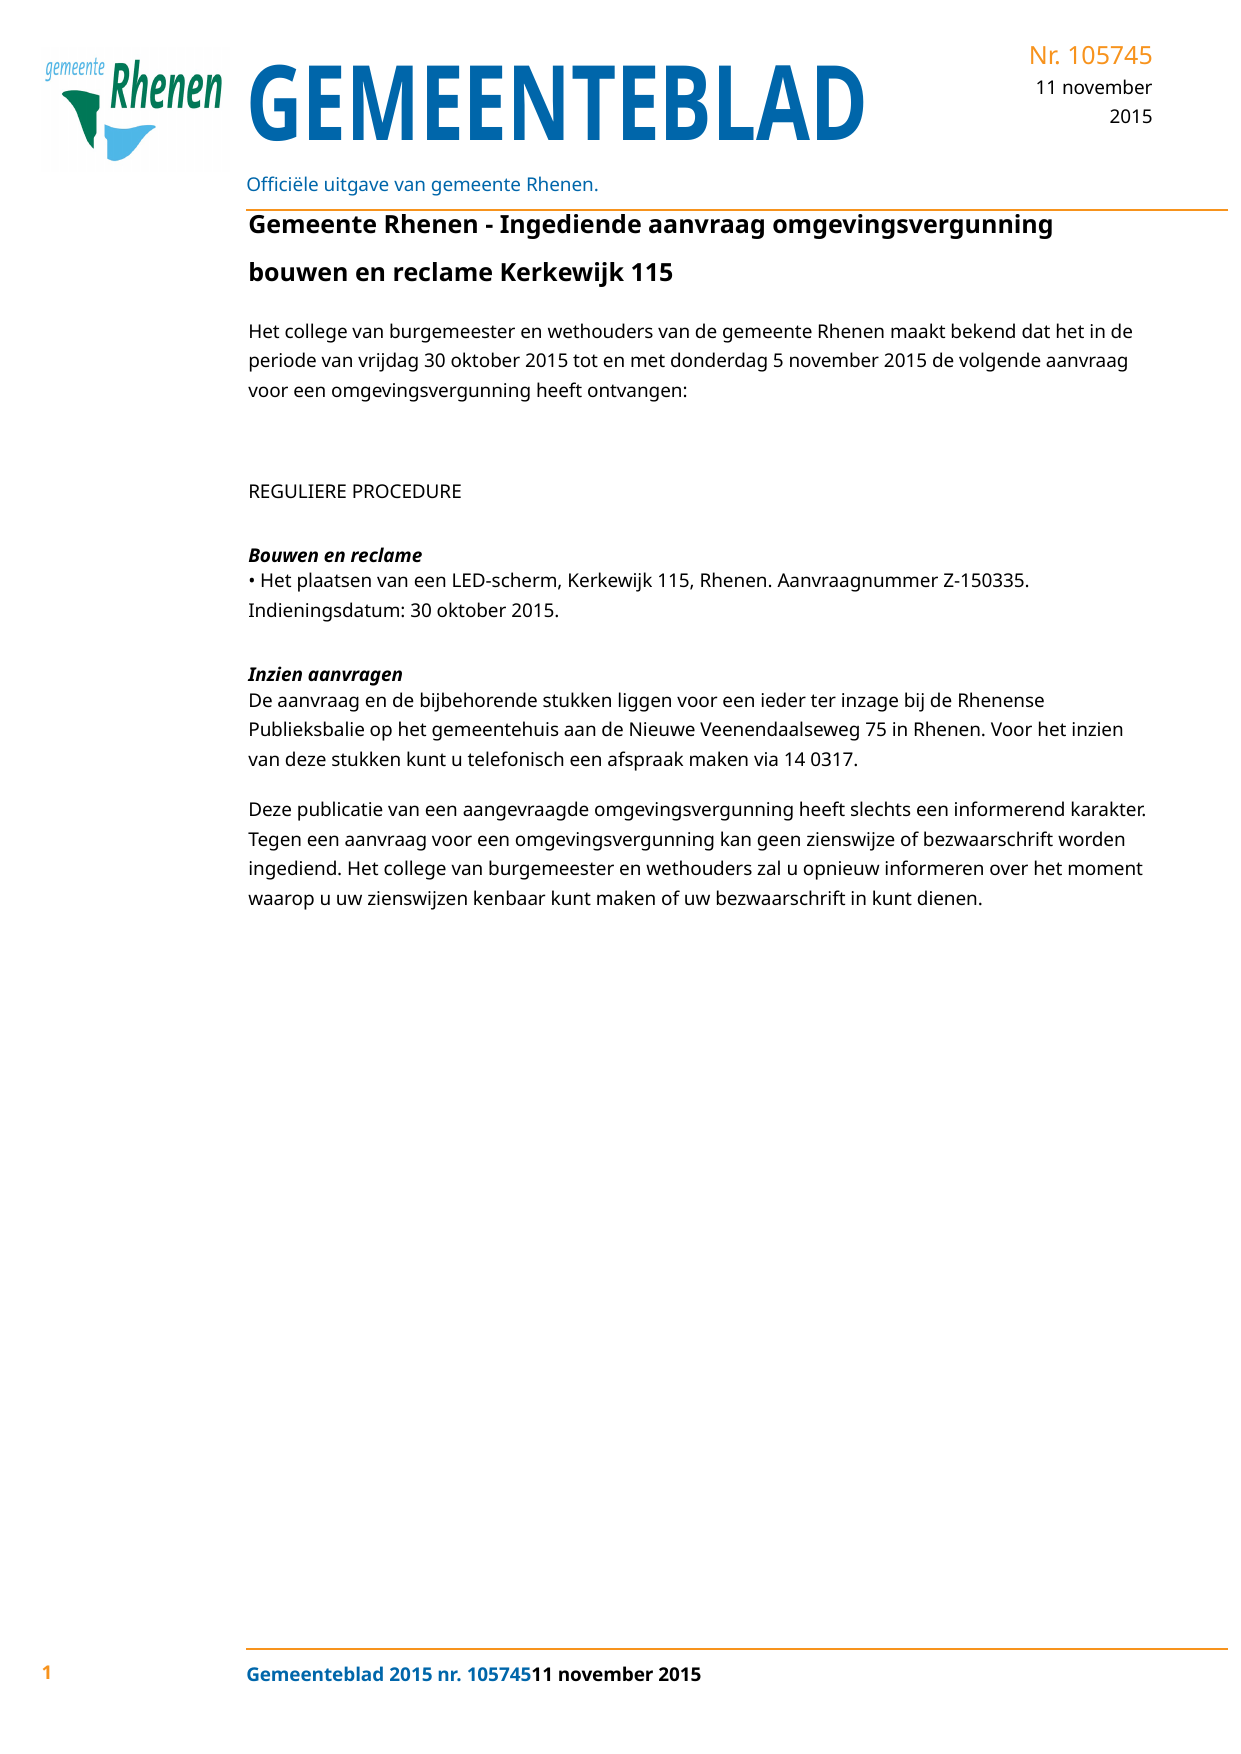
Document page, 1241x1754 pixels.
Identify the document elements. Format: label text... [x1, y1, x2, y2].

text REGULIERE PROCEDURE [248, 478, 1152, 504]
text Bouwen en reclame [248, 542, 1152, 568]
text Het college van burgemeester en wethouders van de gemeente Rhenen maakt bekend dat het in de periode van vrijdag 30 oktober 2015 tot en met donderdag 5 november 2015 de volgende aanvraag voor een omgevingsvergunning heeft ontvangen: [248, 318, 1152, 403]
text Gemeente Rhenen - Ingediende aanvraag omgevingsvergunning bouwen en reclame Kerkewijk 115 [248, 211, 1152, 288]
text De aanvraag en de bijbehorende stukken liggen voor een ieder ter inzage bij de Rhenense Publieksbalie op het gemeentehuis aan de Nieuwe Veenendaalseweg 75 in Rhenen. Voor het inzien van deze stukken kunt u telefonisch een afspraak maken via 14 0317. [248, 687, 1152, 772]
text Inzien aanvragen [248, 661, 1152, 687]
picture [41, 47, 231, 172]
text • Het plaatsen van een LED-scherm, Kerkewijk 115, Rhenen. Aanvraagnummer Z-150335. Indieningsdatum: 30 oktober 2015. [248, 568, 1152, 623]
text Deze publicatie van een aangevraagde omgevingsvergunning heeft slechts een informerend karakter. Tegen een aanvraag voor een omgevingsvergunning kan geen zienswijze of bezwaarschrift worden ingediend. Het college van burgemeester en wethouders zal u opnieuw informeren over het moment waarop u uw zienswijzen kenbaar kunt maken of uw bezwaarschrift in kunt dienen. [248, 796, 1152, 911]
